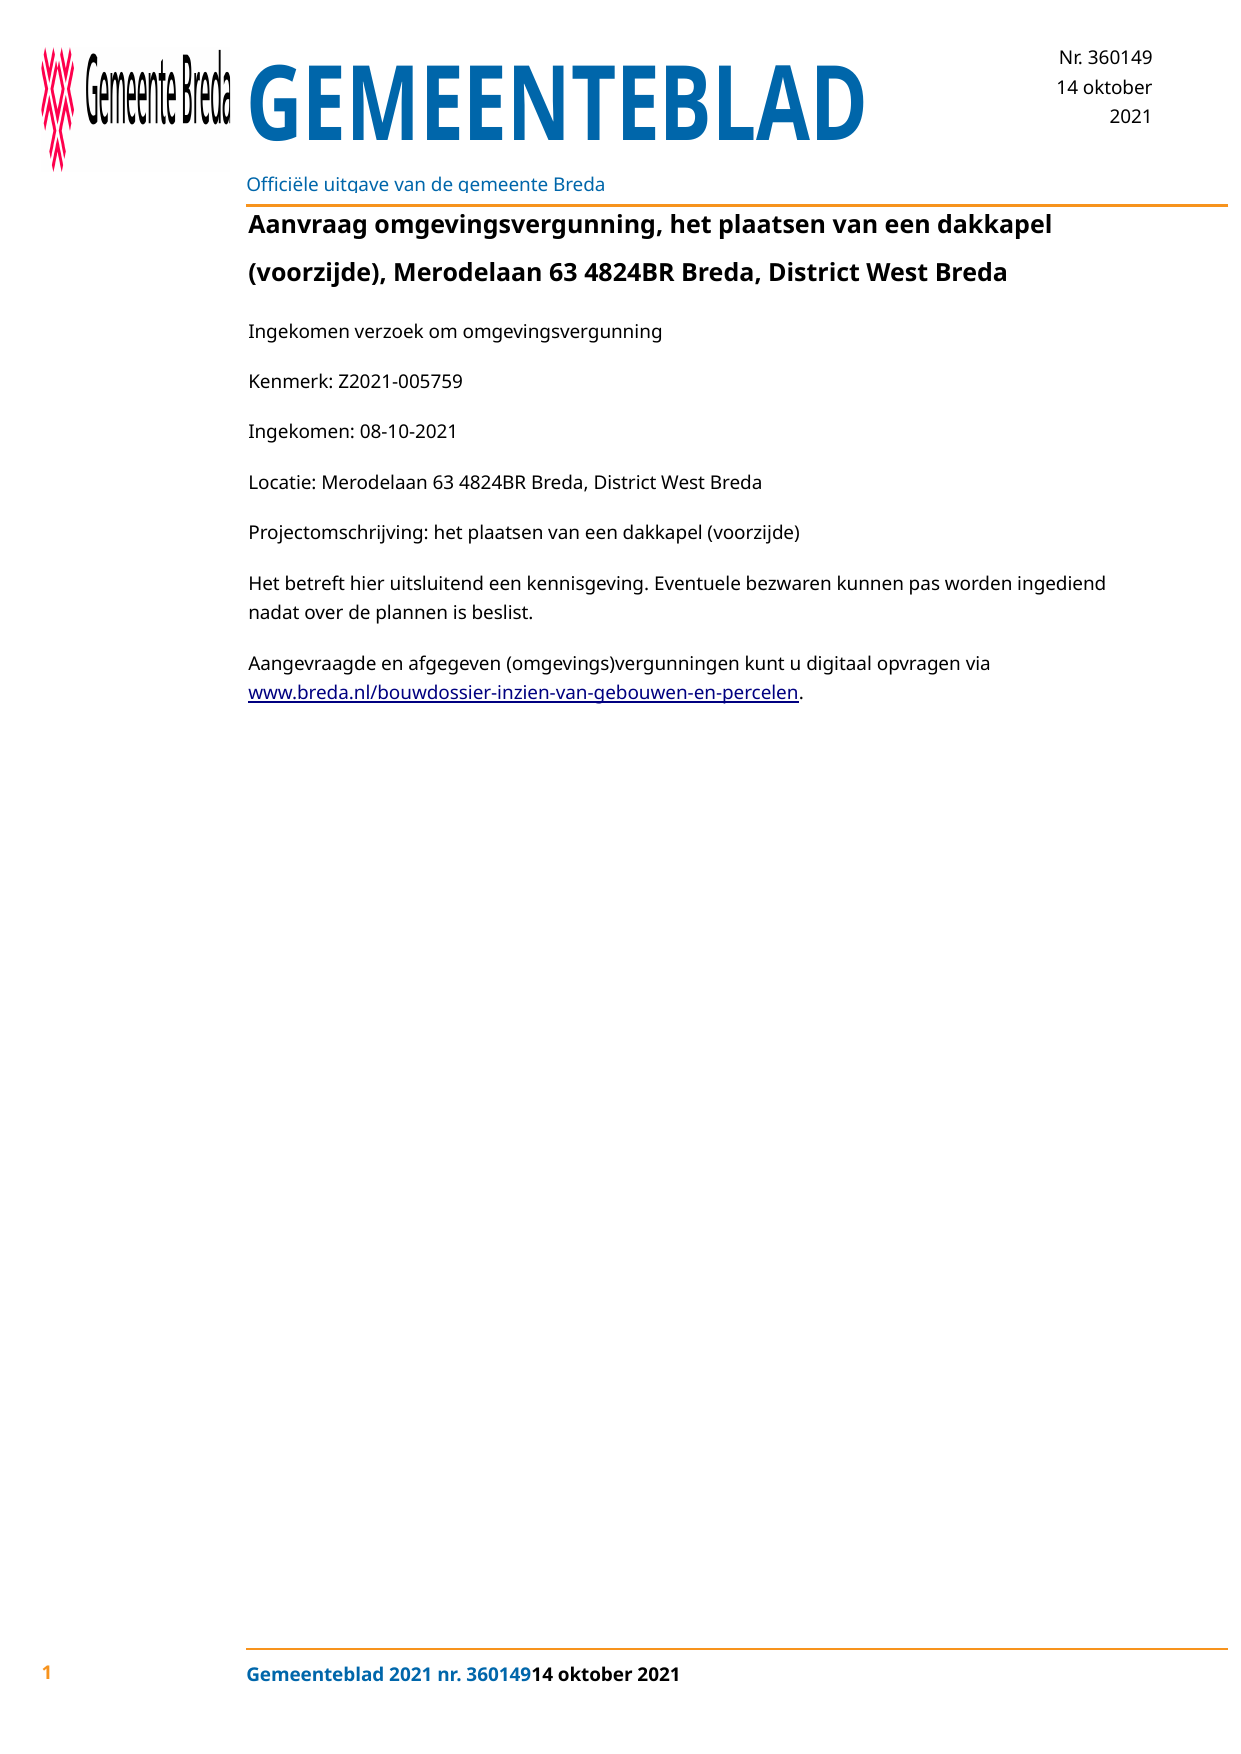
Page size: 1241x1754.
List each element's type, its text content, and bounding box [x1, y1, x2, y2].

text Projectomschrijving: het plaatsen van een dakkapel (voorzijde) [248, 519, 1152, 545]
text Het betreft hier uitsluitend een kennisgeving. Eventuele bezwaren kunnen pas worden ingediend nadat over de plannen is beslist. [248, 570, 1152, 625]
text Kenmerk: Z2021-005759 [248, 368, 1152, 394]
text Ingekomen verzoek om omgevingsvergunning [248, 318, 1152, 344]
text Aanvraag omgevingsvergunning, het plaatsen van een dakkapel (voorzijde), Merodelaan 63 4824BR Breda, District West Breda [248, 207, 1152, 288]
text Ingekomen: 08-10-2021 [248, 419, 1152, 444]
text Locatie: Merodelaan 63 4824BR Breda, District West Breda [248, 469, 1152, 495]
picture [41, 47, 231, 172]
text Aangevraagde en afgegeven (omgevings)vergunningen kunt u digitaal opvragen via www.breda.nl/bouwdossier-inzien-van-gebouwen-en-percelen. [248, 650, 1152, 705]
